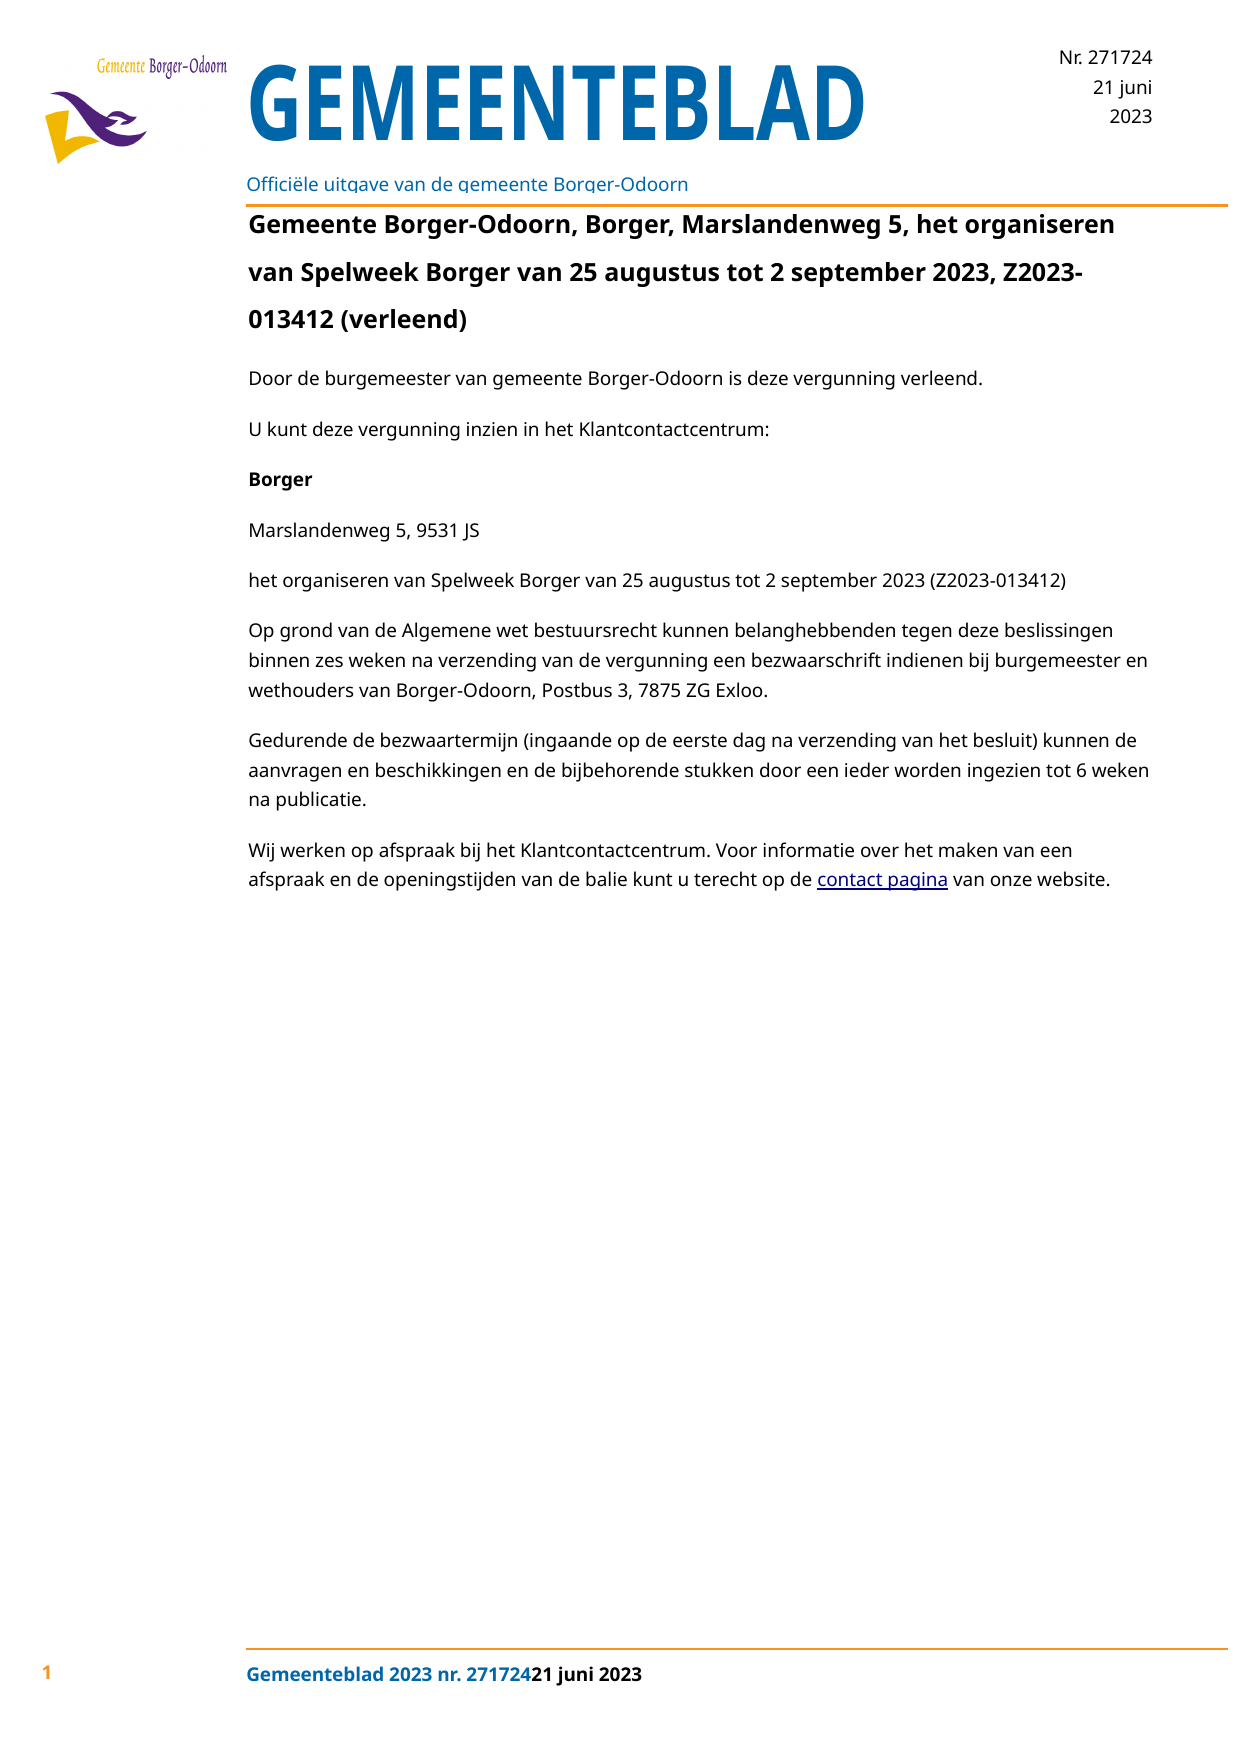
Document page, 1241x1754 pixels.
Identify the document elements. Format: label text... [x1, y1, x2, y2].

picture [41, 47, 231, 172]
text U kunt deze vergunning inzien in het Klantcontactcentrum: [248, 416, 1152, 442]
text Op grond van de Algemene wet bestuursrecht kunnen belanghebbenden tegen deze beslissingen binnen zes weken na verzending van de vergunning een bezwaarschrift indienen bij burgemeester en wethouders van Borger-Odoorn, Postbus 3, 7875 ZG Exloo. [248, 618, 1152, 702]
text Gemeente Borger-Odoorn, Borger, Marslandenweg 5, het organiseren van Spelweek Borger van 25 augustus tot 2 september 2023, Z2023-013412 (verleend) [248, 207, 1152, 336]
text Marslandenweg 5, 9531 JS [248, 517, 1152, 542]
text Door de burgemeester van gemeente Borger-Odoorn is deze vergunning verleend. [248, 366, 1152, 391]
text Gedurende de bezwaartermijn (ingaande op de eerste dag na verzending van het besluit) kunnen de aanvragen en beschikkingen en de bijbehorende stukken door een ieder worden ingezien tot 6 weken na publicatie. [248, 727, 1152, 812]
text Borger [248, 466, 1152, 492]
text het organiseren van Spelweek Borger van 25 augustus tot 2 september 2023 (Z2023-013412) [248, 567, 1152, 593]
text Wij werken op afspraak bij het Klantcontactcentrum. Voor informatie over het maken van een afspraak en de openingstijden van de balie kunt u terecht op de contact pagina van onze website. [248, 837, 1152, 892]
